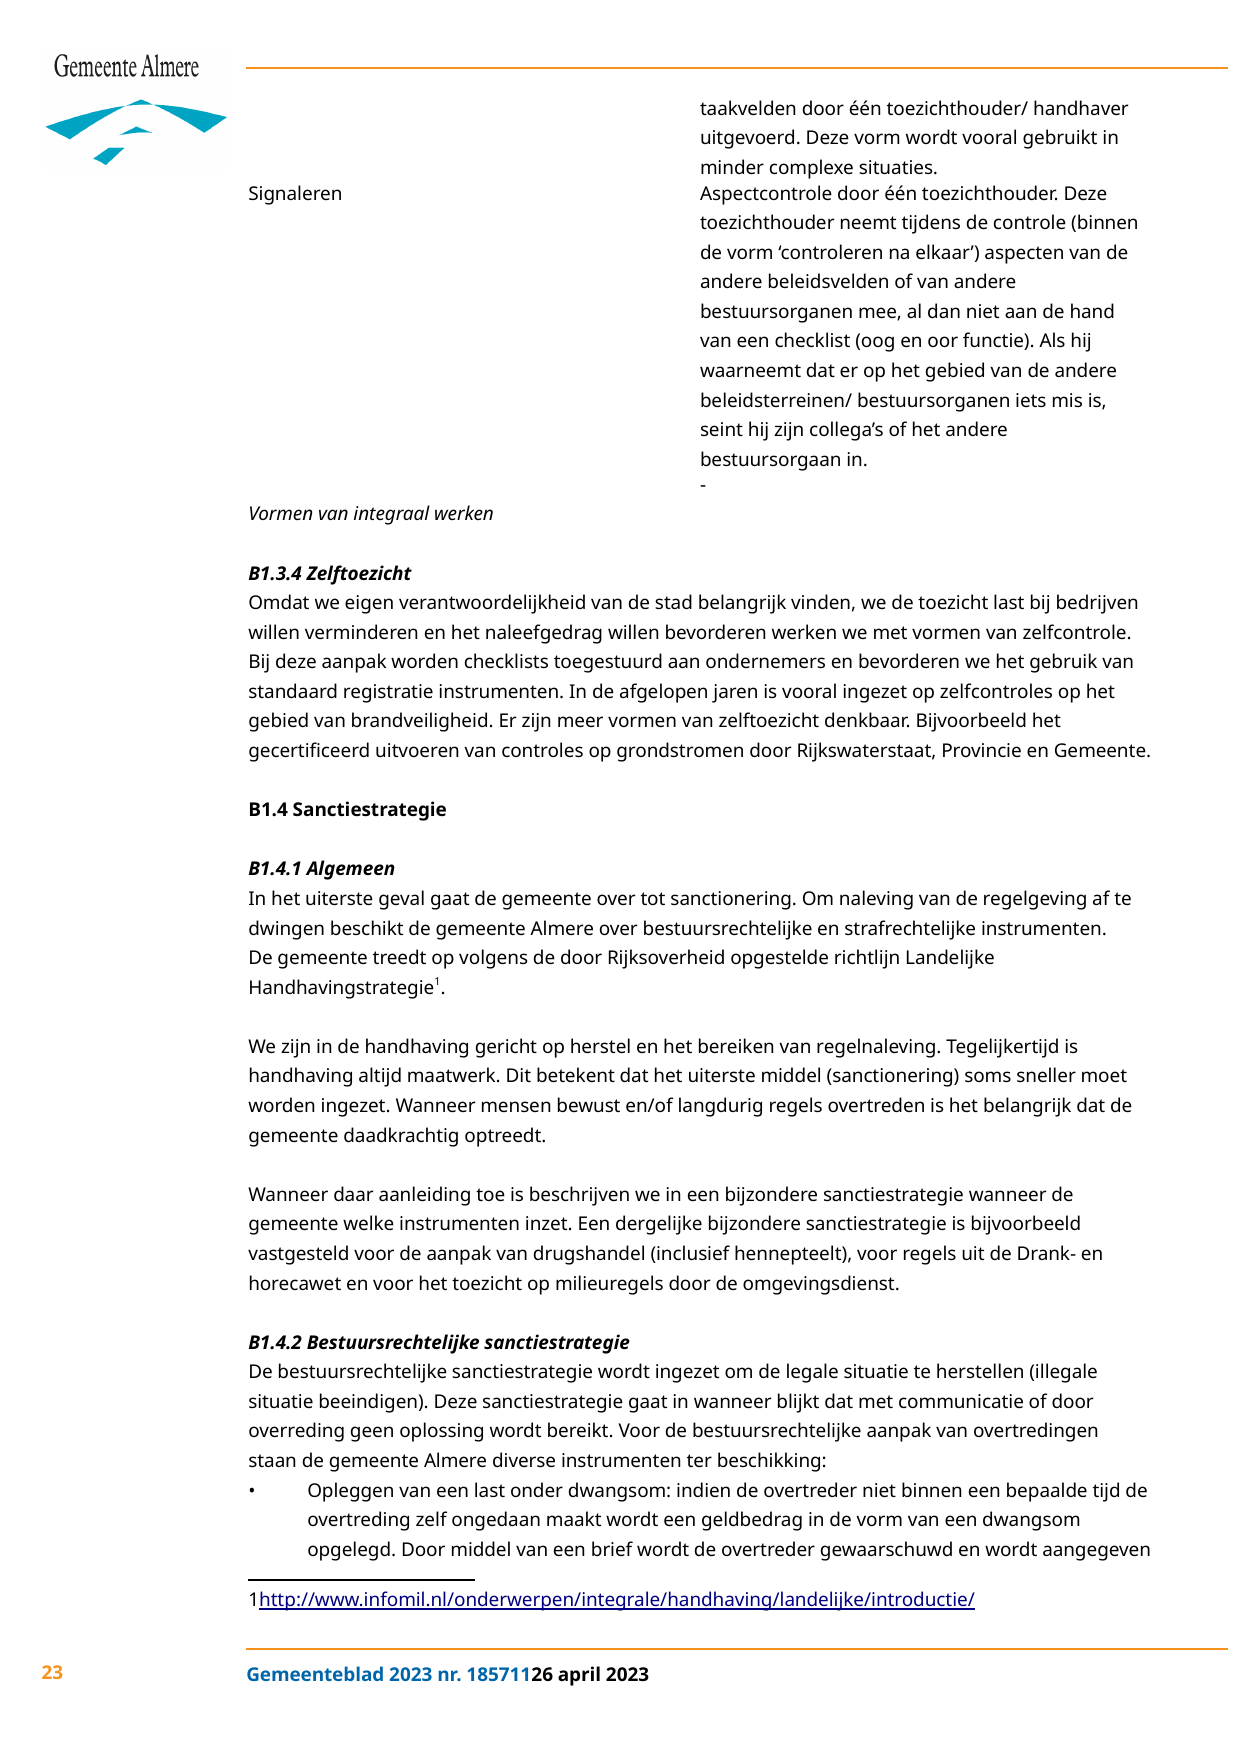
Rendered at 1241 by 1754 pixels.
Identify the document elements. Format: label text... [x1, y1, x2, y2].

text B1.4.2 Bestuursrechtelijke sanctiestrategie [248, 1329, 1152, 1355]
table_cell Aspectcontrole door één toezichthouder. Deze toezichthouder neemt tijdens de controle (binnen de vorm ‘controleren na elkaar’) aspecten van de andere beleidsvelden of van andere bestuursorganen mee, al dan niet aan de hand van een checklist (oog en oor functie). Als hij waarneemt dat er op het gebied van de andere beleidsterreinen/ bestuursorganen iets mis is, seint hij zijn collega’s of het andere bestuursorgaan in. [700, 180, 1152, 472]
table_cell taakvelden door één toezichthouder/ handhaver uitgevoerd. Deze vorm wordt vooral gebruikt in minder complexe situaties. [700, 95, 1152, 180]
table_cell [700, 472, 1152, 497]
text De gemeente treedt op volgens de door Rijksoverheid opgestelde richtlijn Landelijke Handhavingstrategie. [248, 944, 1152, 1000]
table_cell [248, 95, 700, 180]
text http://www.infomil.nl/onderwerpen/integrale/handhaving/landelijke/introductie/ [248, 1586, 1152, 1612]
text B1.3.4 Zelftoezicht [248, 560, 1152, 586]
picture [41, 47, 231, 172]
table_cell [248, 472, 700, 497]
text De bestuursrechtelijke sanctiestrategie wordt ingezet om de legale situatie te herstellen (illegale situatie beeindigen). Deze sanctiestrategie gaat in wanneer blijkt dat met communicatie of door overreding geen oplossing wordt bereikt. Voor de bestuursrechtelijke aanpak van overtredingen staan de gemeente Almere diverse instrumenten ter beschikking: [248, 1358, 1152, 1473]
text B1.4.1 Algemeen [248, 856, 1152, 881]
text We zijn in de handhaving gericht op herstel en het bereiken van regelnaleving. Tegelijkertijd is handhaving altijd maatwerk. Dit betekent dat het uiterste middel (sanctionering) soms sneller moet worden ingezet. Wanneer mensen bewust en/of langdurig regels overtreden is het belangrijk dat de gemeente daadkrachtig optreedt. [248, 1033, 1152, 1148]
text Wanneer daar aanleiding toe is beschrijven we in een bijzondere sanctiestrategie wanneer de gemeente welke instrumenten inzet. Een dergelijke bijzondere sanctiestrategie is bijvoorbeeld vastgesteld voor de aanpak van drugshandel (inclusief hennepteelt), voor regels uit de Drank- en horecawet en voor het toezicht op milieuregels door de omgevingsdienst. [248, 1181, 1152, 1296]
text B1.4 Sanctiestrategie [248, 796, 1152, 822]
text Omdat we eigen verantwoordelijkheid van de stad belangrijk vinden, we de toezicht last bij bedrijven willen verminderen en het naleefgedrag willen bevorderen werken we met vormen van zelfcontrole. Bij deze aanpak worden checklists toegestuurd aan ondernemers en bevorderen we het gebruik van standaard registratie instrumenten. In de afgelopen jaren is vooral ingezet op zelfcontroles op het gebied van brandveiligheid. Er zijn meer vormen van zelftoezicht denkbaar. Bijvoorbeeld het gecertificeerd uitvoeren van controles op grondstromen door Rijkswaterstaat, Provincie en Gemeente. [248, 589, 1152, 763]
text Vormen van integraal werken [248, 501, 1152, 526]
text In het uiterste geval gaat de gemeente over tot sanctionering. Om naleving van de regelgeving af te dwingen beschikt de gemeente Almere over bestuursrechtelijke en strafrechtelijke instrumenten. [248, 885, 1152, 941]
table_cell Signaleren [248, 180, 700, 472]
list Opleggen van een last onder dwangsom: indien de overtreder niet binnen een bepaalde tijd de overtreding zelf ongedaan maakt wordt een geldbedrag in de vorm van een dwangsom opgelegd. Door middel van een brief wordt de overtreder gewaarschuwd en wordt aangegeven [248, 1477, 1152, 1562]
